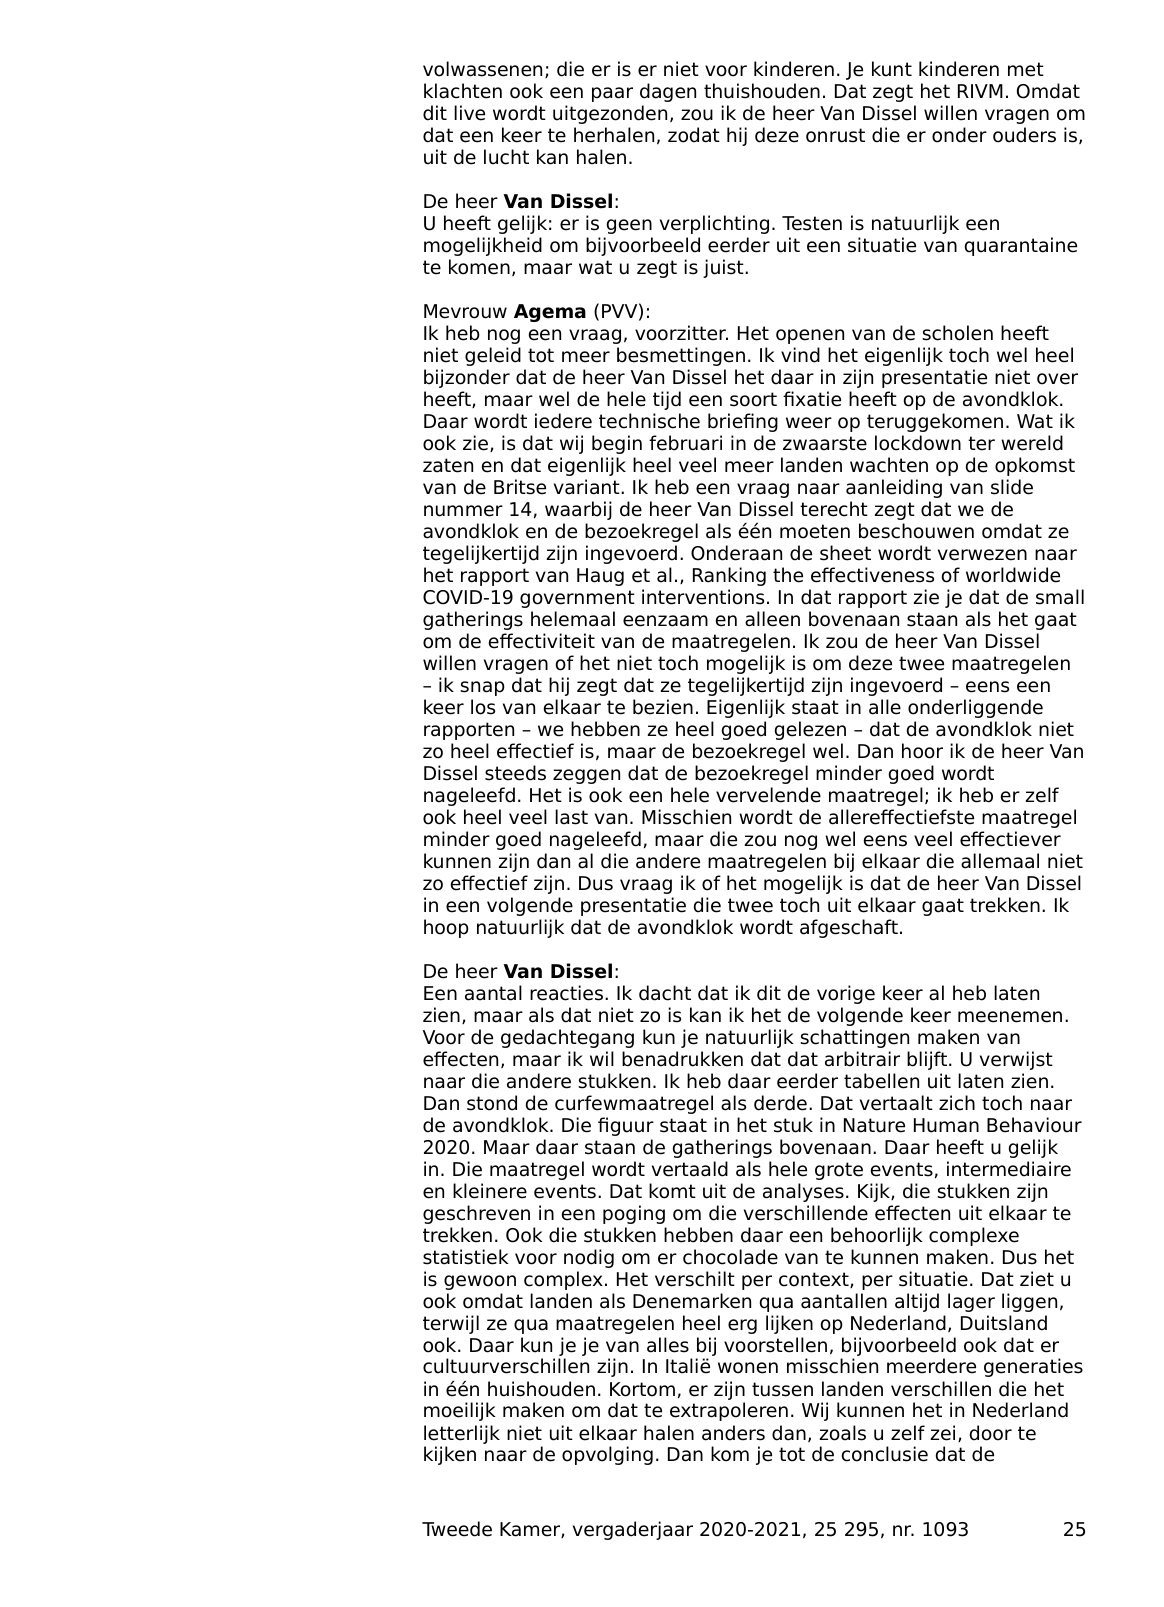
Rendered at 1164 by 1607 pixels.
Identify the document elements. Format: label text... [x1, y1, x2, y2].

text Mevrouw Agema (PVV): [422, 301, 1087, 323]
text Ik heb nog een vraag, voorzitter. Het openen van de scholen heeft niet geleid tot meer besmettingen. Ik vind het eigenlijk toch wel heel bijzonder dat de heer Van Dissel het daar in zijn presentatie niet over heeft, maar wel de hele tijd een soort fixatie heeft op de avondklok. Daar wordt iedere technische briefing weer op teruggekomen. Wat ik ook zie, is dat wij begin februari in de zwaarste lockdown ter wereld zaten en dat eigenlijk heel veel meer landen wachten op de opkomst van de Britse variant. Ik heb een vraag naar aanleiding van slide nummer 14, waarbij de heer Van Dissel terecht zegt dat we de avondklok en de bezoekregel als één moeten beschouwen omdat ze tegelijkertijd zijn ingevoerd. Onderaan de sheet wordt verwezen naar het rapport van Haug et al., Ranking the effectiveness of worldwide COVID-19 government interventions. In dat rapport zie je dat de small gatherings helemaal eenzaam en alleen bovenaan staan als het gaat om de effectiviteit van de maatregelen. Ik zou de heer Van Dissel willen vragen of het niet toch mogelijk is om deze twee maatregelen – ik snap dat hij zegt dat ze tegelijkertijd zijn ingevoerd – eens een keer los van elkaar te bezien. Eigenlijk staat in alle onderliggende rapporten – we hebben ze heel goed gelezen – dat de avondklok niet zo heel effectief is, maar de bezoekregel wel. Dan hoor ik de heer Van Dissel steeds zeggen dat de bezoekregel minder goed wordt nageleefd. Het is ook een hele vervelende maatregel; ik heb er zelf ook heel veel last van. Misschien wordt de allereffectiefste maatregel minder goed nageleefd, maar die zou nog wel eens veel effectiever kunnen zijn dan al die andere maatregelen bij elkaar die allemaal niet zo effectief zijn. Dus vraag ik of het mogelijk is dat de heer Van Dissel in een volgende presentatie die twee toch uit elkaar gaat trekken. Ik hoop natuurlijk dat de avondklok wordt afgeschaft. [422, 323, 1087, 939]
text U heeft gelijk: er is geen verplichting. Testen is natuurlijk een mogelijkheid om bijvoorbeeld eerder uit een situatie van quarantaine te komen, maar wat u zegt is juist. [422, 213, 1087, 279]
text Een aantal reacties. Ik dacht dat ik dit de vorige keer al heb laten zien, maar als dat niet zo is kan ik het de volgende keer meenemen. Voor de gedachtegang kun je natuurlijk schattingen maken van effecten, maar ik wil benadrukken dat dat arbitrair blijft. U verwijst naar die andere stukken. Ik heb daar eerder tabellen uit laten zien. Dan stond de curfewmaatregel als derde. Dat vertaalt zich toch naar de avondklok. Die figuur staat in het stuk in Nature Human Behaviour 2020. Maar daar staan de gatherings bovenaan. Daar heeft u gelijk in. Die maatregel wordt vertaald als hele grote events, intermediaire en kleinere events. Dat komt uit de analyses. Kijk, die stukken zijn geschreven in een poging om die verschillende effecten uit elkaar te trekken. Ook die stukken hebben daar een behoorlijk complexe statistiek voor nodig om er chocolade van te kunnen maken. Dus het is gewoon complex. Het verschilt per context, per situatie. Dat ziet u ook omdat landen als Denemarken qua aantallen altijd lager liggen, terwijl ze qua maatregelen heel erg lijken op Nederland, Duitsland ook. Daar kun je je van alles bij voorstellen, bijvoorbeeld ook dat er cultuurverschillen zijn. In Italië wonen misschien meerdere generaties in één huishouden. Kortom, er zijn tussen landen verschillen die het moeilijk maken om dat te extrapoleren. Wij kunnen het in Nederland letterlijk niet uit elkaar halen anders dan, zoals u zelf zei, door te kijken naar de opvolging. Dan kom je tot de conclusie dat de [422, 983, 1087, 1466]
text volwassenen; die er is er niet voor kinderen. Je kunt kinderen met klachten ook een paar dagen thuishouden. Dat zegt het RIVM. Omdat dit live wordt uitgezonden, zou ik de heer Van Dissel willen vragen om dat een keer te herhalen, zodat hij deze onrust die er onder ouders is, uit de lucht kan halen. [422, 59, 1087, 169]
text De heer Van Dissel: [422, 961, 1087, 983]
text De heer Van Dissel: [422, 191, 1087, 213]
